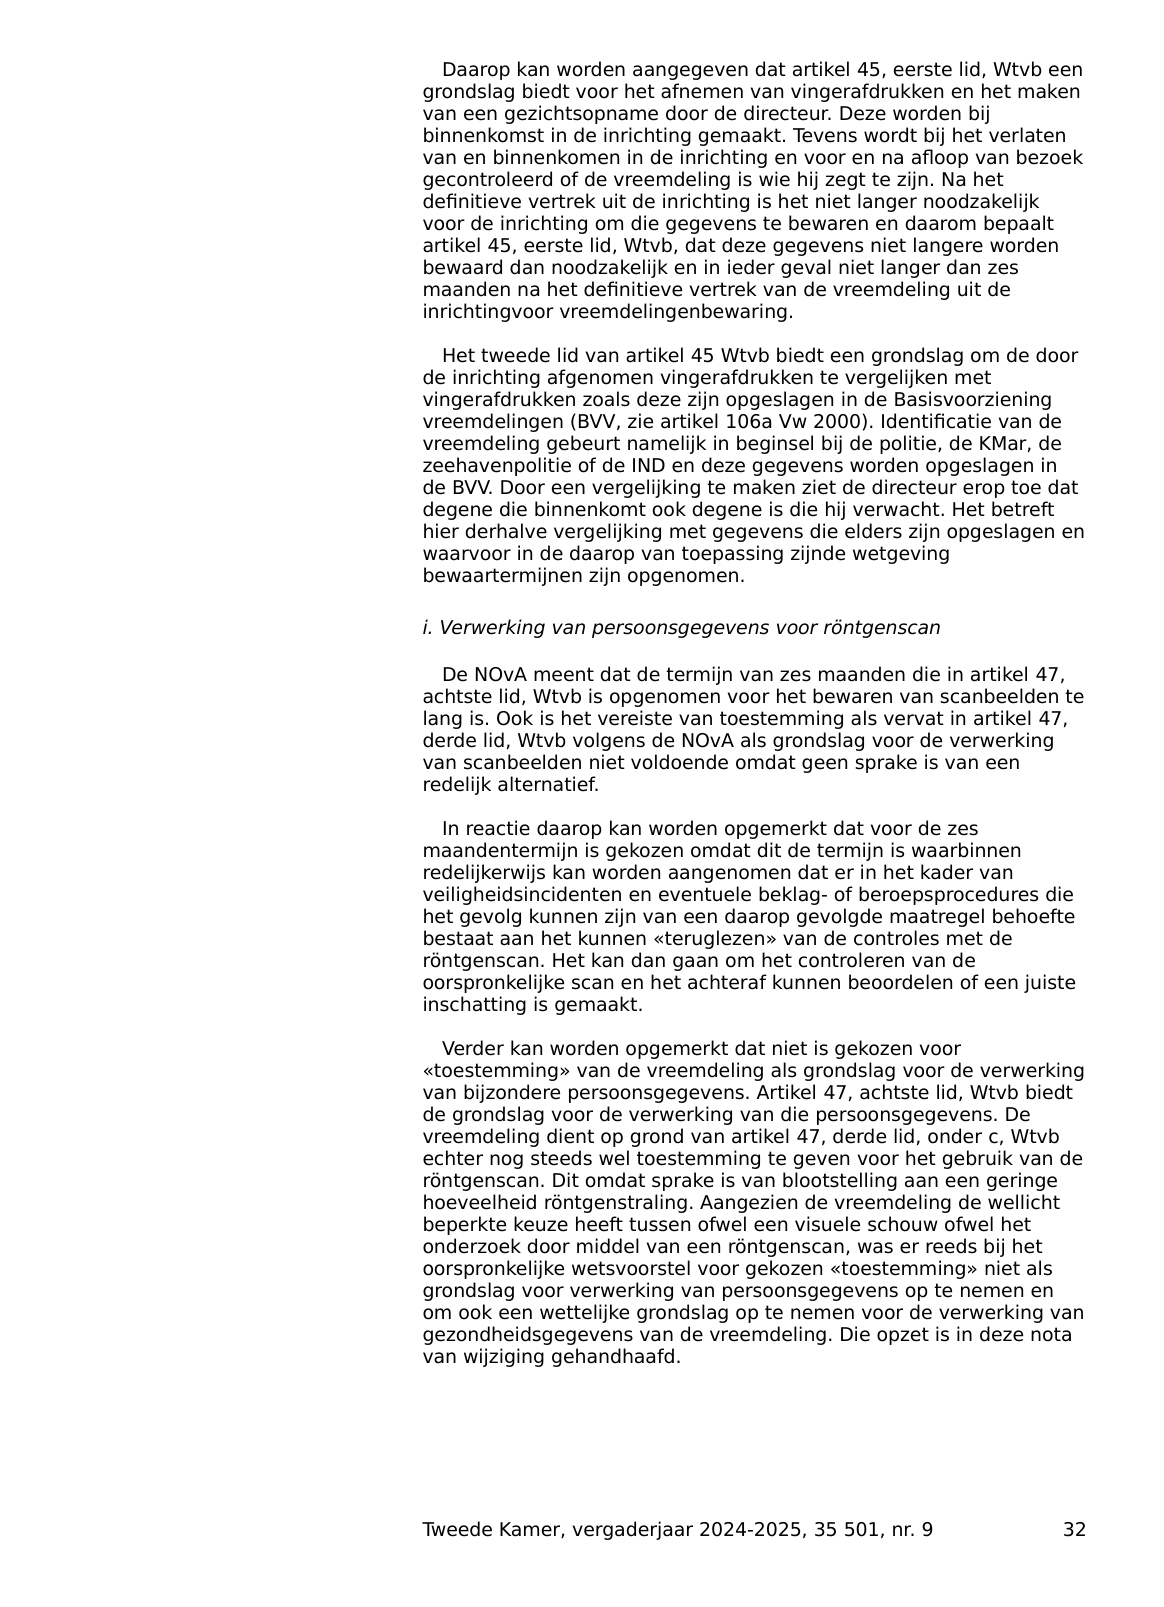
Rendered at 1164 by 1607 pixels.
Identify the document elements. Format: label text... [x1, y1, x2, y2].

text De NOvA meent dat de termijn van zes maanden die in artikel 47, achtste lid, Wtvb is opgenomen voor het bewaren van scanbeelden te lang is. Ook is het vereiste van toestemming als vervat in artikel 47, derde lid, Wtvb volgens de NOvA als grondslag voor de verwerking van scanbeelden niet voldoende omdat geen sprake is van een redelijk alternatief. [422, 664, 1087, 796]
text Het tweede lid van artikel 45 Wtvb biedt een grondslag om de door de inrichting afgenomen vingerafdrukken te vergelijken met vingerafdrukken zoals deze zijn opgeslagen in de Basisvoorziening vreemdelingen (BVV, zie artikel 106a Vw 2000). Identificatie van de vreemdeling gebeurt namelijk in beginsel bij de politie, de KMar, de zeehavenpolitie of de IND en deze gegevens worden opgeslagen in de BVV. Door een vergelijking te maken ziet de directeur erop toe dat degene die binnenkomt ook degene is die hij verwacht. Het betreft hier derhalve vergelijking met gegevens die elders zijn opgeslagen en waarvoor in de daarop van toepassing zijnde wetgeving bewaartermijnen zijn opgenomen. [422, 345, 1087, 587]
text Daarop kan worden aangegeven dat artikel 45, eerste lid, Wtvb een grondslag biedt voor het afnemen van vingerafdrukken en het maken van een gezichtsopname door de directeur. Deze worden bij binnenkomst in de inrichting gemaakt. Tevens wordt bij het verlaten van en binnenkomen in de inrichting en voor en na afloop van bezoek gecontroleerd of de vreemdeling is wie hij zegt te zijn. Na het definitieve vertrek uit de inrichting is het niet langer noodzakelijk voor de inrichting om die gegevens te bewaren en daarom bepaalt artikel 45, eerste lid, Wtvb, dat deze gegevens niet langere worden bewaard dan noodzakelijk en in ieder geval niet langer dan zes maanden na het definitieve vertrek van de vreemdeling uit de inrichtingvoor vreemdelingenbewaring. [422, 59, 1087, 323]
text In reactie daarop kan worden opgemerkt dat voor de zes maandentermijn is gekozen omdat dit de termijn is waarbinnen redelijkerwijs kan worden aangenomen dat er in het kader van veiligheidsincidenten en eventuele beklag- of beroepsprocedures die het gevolg kunnen zijn van een daarop gevolgde maatregel behoefte bestaat aan het kunnen «teruglezen» van de controles met de röntgenscan. Het kan dan gaan om het controleren van de oorspronkelijke scan en het achteraf kunnen beoordelen of een juiste inschatting is gemaakt. [422, 818, 1087, 1016]
text Verder kan worden opgemerkt dat niet is gekozen voor «toestemming» van de vreemdeling als grondslag voor de verwerking van bijzondere persoonsgegevens. Artikel 47, achtste lid, Wtvb biedt de grondslag voor de verwerking van die persoonsgegevens. De vreemdeling dient op grond van artikel 47, derde lid, onder c, Wtvb echter nog steeds wel toestemming te geven voor het gebruik van de röntgenscan. Dit omdat sprake is van blootstelling aan een geringe hoeveelheid röntgenstraling. Aangezien de vreemdeling de wellicht beperkte keuze heeft tussen ofwel een visuele schouw ofwel het onderzoek door middel van een röntgenscan, was er reeds bij het oorspronkelijke wetsvoorstel voor gekozen «toestemming» niet als grondslag voor verwerking van persoonsgegevens op te nemen en om ook een wettelijke grondslag op te nemen voor de verwerking van gezondheidsgegevens van de vreemdeling. Die opzet is in deze nota van wijziging gehandhaafd. [422, 1038, 1087, 1367]
subtitle i. Verwerking van persoonsgegevens voor röntgenscan [422, 617, 1087, 639]
